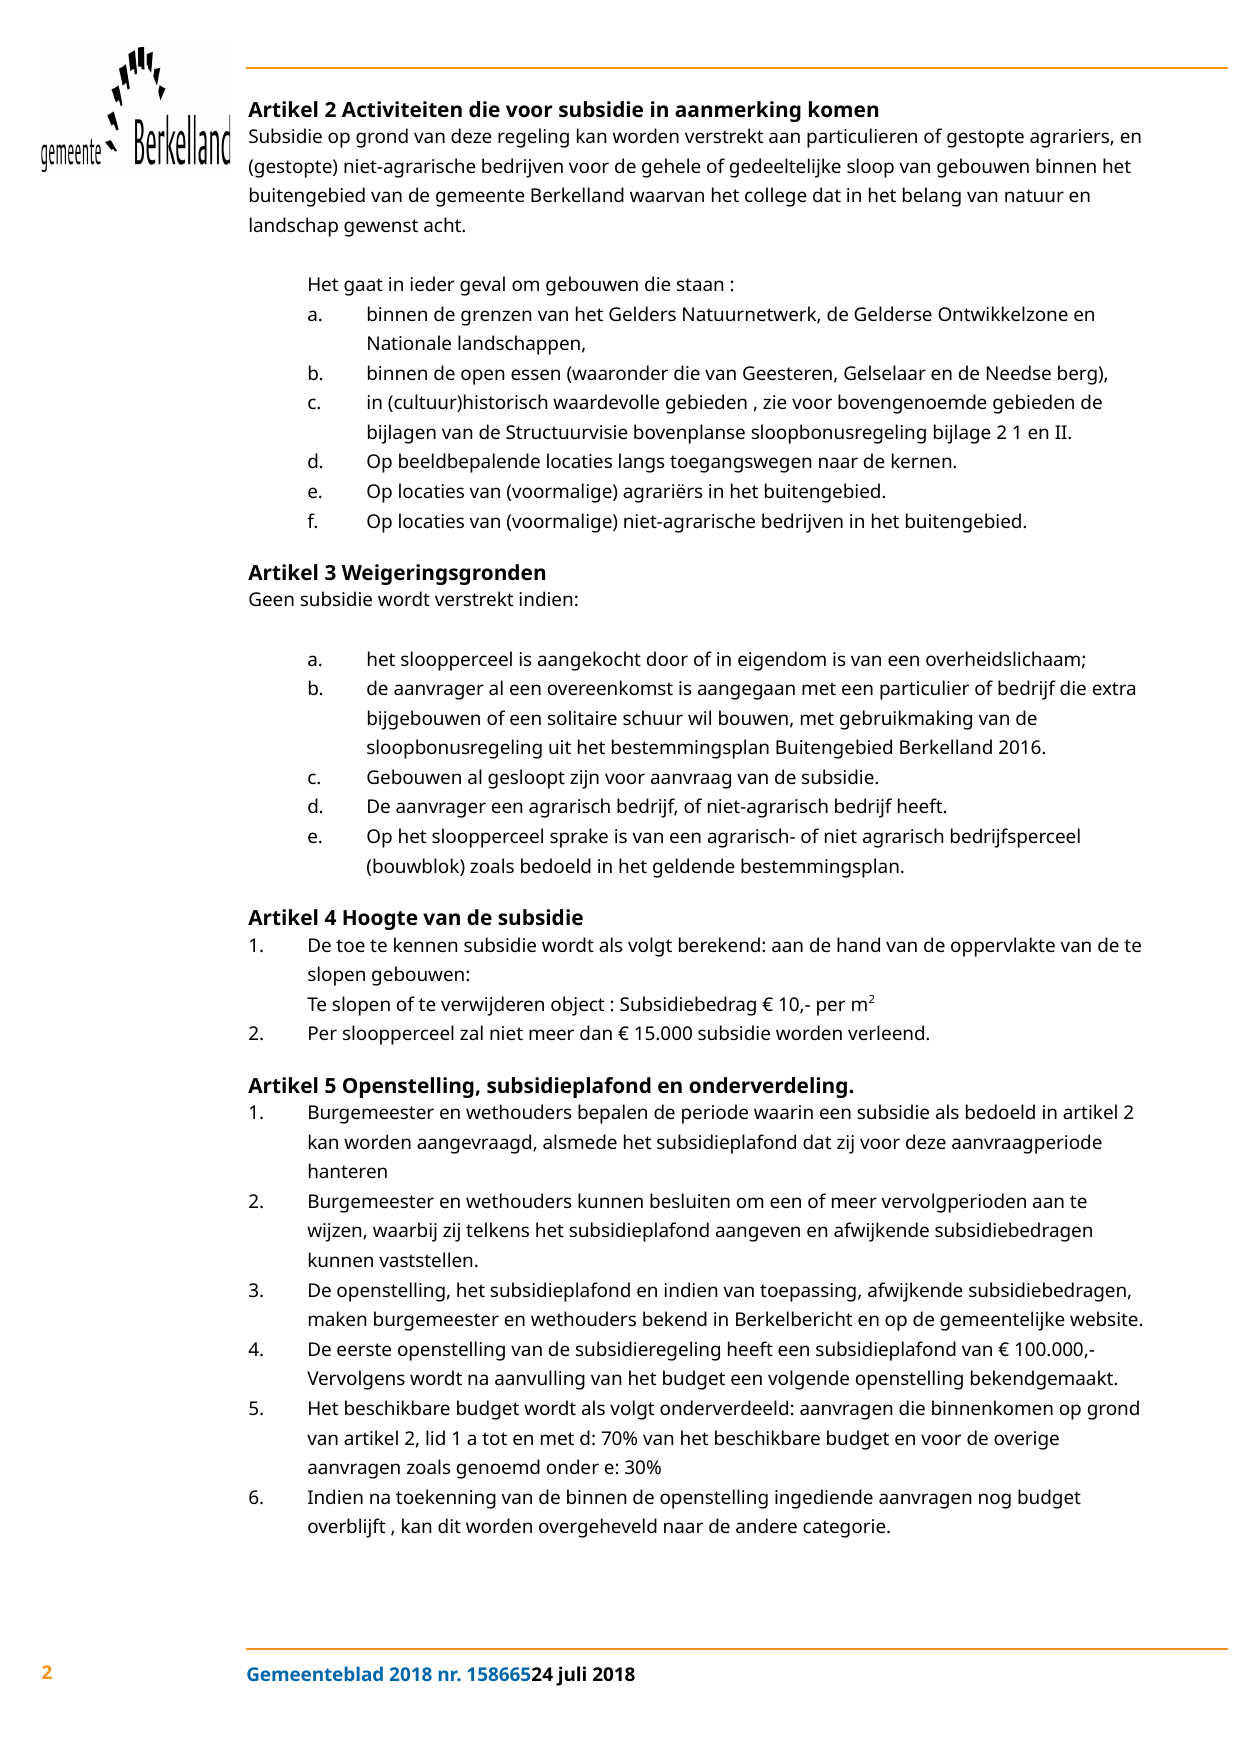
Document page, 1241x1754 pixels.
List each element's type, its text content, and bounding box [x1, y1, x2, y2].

list binnen de open essen (waaronder die van Geesteren, Gelselaar en de Needse berg), [307, 360, 1152, 386]
list Op locaties van (voormalige) niet-agrarische bedrijven in het buitengebied. [307, 508, 1152, 533]
text Artikel 5 Openstelling, subsidieplafond en onderverdeling. [248, 1071, 1152, 1099]
text Artikel 2 Activiteiten die voor subsidie in aanmerking komen [248, 95, 1152, 123]
list De openstelling, het subsidieplafond en indien van toepassing, afwijkende subsidiebedragen, maken burgemeester en wethouders bekend in Berkelbericht en op de gemeentelijke website. [248, 1277, 1152, 1332]
list De eerste openstelling van de subsidieregeling heeft een subsidieplafond van € 100.000,- Vervolgens wordt na aanvulling van het budget een volgende openstelling bekendgemaakt. [248, 1336, 1152, 1391]
list Indien na toekenning van de binnen de openstelling ingediende aanvragen nog budget overblijft , kan dit worden overgeheveld naar de andere categorie. [248, 1484, 1152, 1539]
list De toe te kennen subsidie wordt als volgt berekend: aan de hand van de oppervlakte van de te slopen gebouwen: [248, 932, 1152, 987]
text Subsidie op grond van deze regeling kan worden verstrekt aan particulieren of gestopte agrariers, en (gestopte) niet-agrarische bedrijven voor de gehele of gedeeltelijke sloop van gebouwen binnen het buitengebied van de gemeente Berkelland waarvan het college dat in het belang van natuur en landschap gewenst acht. [248, 123, 1152, 238]
text Geen subsidie wordt verstrekt indien: [248, 587, 1152, 612]
list binnen de grenzen van het Gelders Natuurnetwerk, de Gelderse Ontwikkelzone en Nationale landschappen, [307, 301, 1152, 356]
list het sloopperceel is aangekocht door of in eigendom is van een overheidslichaam; [307, 646, 1152, 672]
list in (cultuur)historisch waardevolle gebieden , zie voor bovengenoemde gebieden de bijlagen van de Structuurvisie bovenplanse sloopbonusregeling bijlage 2 1 en II. [307, 389, 1152, 445]
list Gebouwen al gesloopt zijn voor aanvraag van de subsidie. [307, 764, 1152, 790]
list Per sloopperceel zal niet meer dan € 15.000 subsidie worden verleend. [248, 1021, 1152, 1046]
list Het gaat in ieder geval om gebouwen die staan : [248, 271, 1152, 297]
text Artikel 4 Hoogte van de subsidie [248, 903, 1152, 932]
list de aanvrager al een overeenkomst is aangegaan met een particulier of bedrijf die extra bijgebouwen of een solitaire schuur wil bouwen, met gebruikmaking van de sloopbonusregeling uit het bestemmingsplan Buitengebied Berkelland 2016. [307, 675, 1152, 760]
list Op beeldbepalende locaties langs toegangswegen naar de kernen. [307, 449, 1152, 474]
list Burgemeester en wethouders kunnen besluiten om een of meer vervolgperioden aan te wijzen, waarbij zij telkens het subsidieplafond aangeven en afwijkende subsidiebedragen kunnen vaststellen. [248, 1188, 1152, 1273]
list Te slopen of te verwijderen object : Subsidiebedrag € 10,- per m2 [248, 991, 1152, 1017]
picture [41, 47, 231, 172]
list Op het sloopperceel sprake is van een agrarisch- of niet agrarisch bedrijfsperceel (bouwblok) zoals bedoeld in het geldende bestemmingsplan. [307, 823, 1152, 879]
list Op locaties van (voormalige) agrariërs in het buitengebied. [307, 478, 1152, 504]
text Artikel 3 Weigeringsgronden [248, 558, 1152, 587]
list Het beschikbare budget wordt als volgt onderverdeeld: aanvragen die binnenkomen op grond van artikel 2, lid 1 a tot en met d: 70% van het beschikbare budget en voor de overige aanvragen zoals genoemd onder e: 30% [248, 1395, 1152, 1480]
list De aanvrager een agrarisch bedrijf, of niet-agrarisch bedrijf heeft. [307, 794, 1152, 819]
list Burgemeester en wethouders bepalen de periode waarin een subsidie als bedoeld in artikel 2 kan worden aangevraagd, alsmede het subsidieplafond dat zij voor deze aanvraagperiode hanteren [248, 1099, 1152, 1184]
